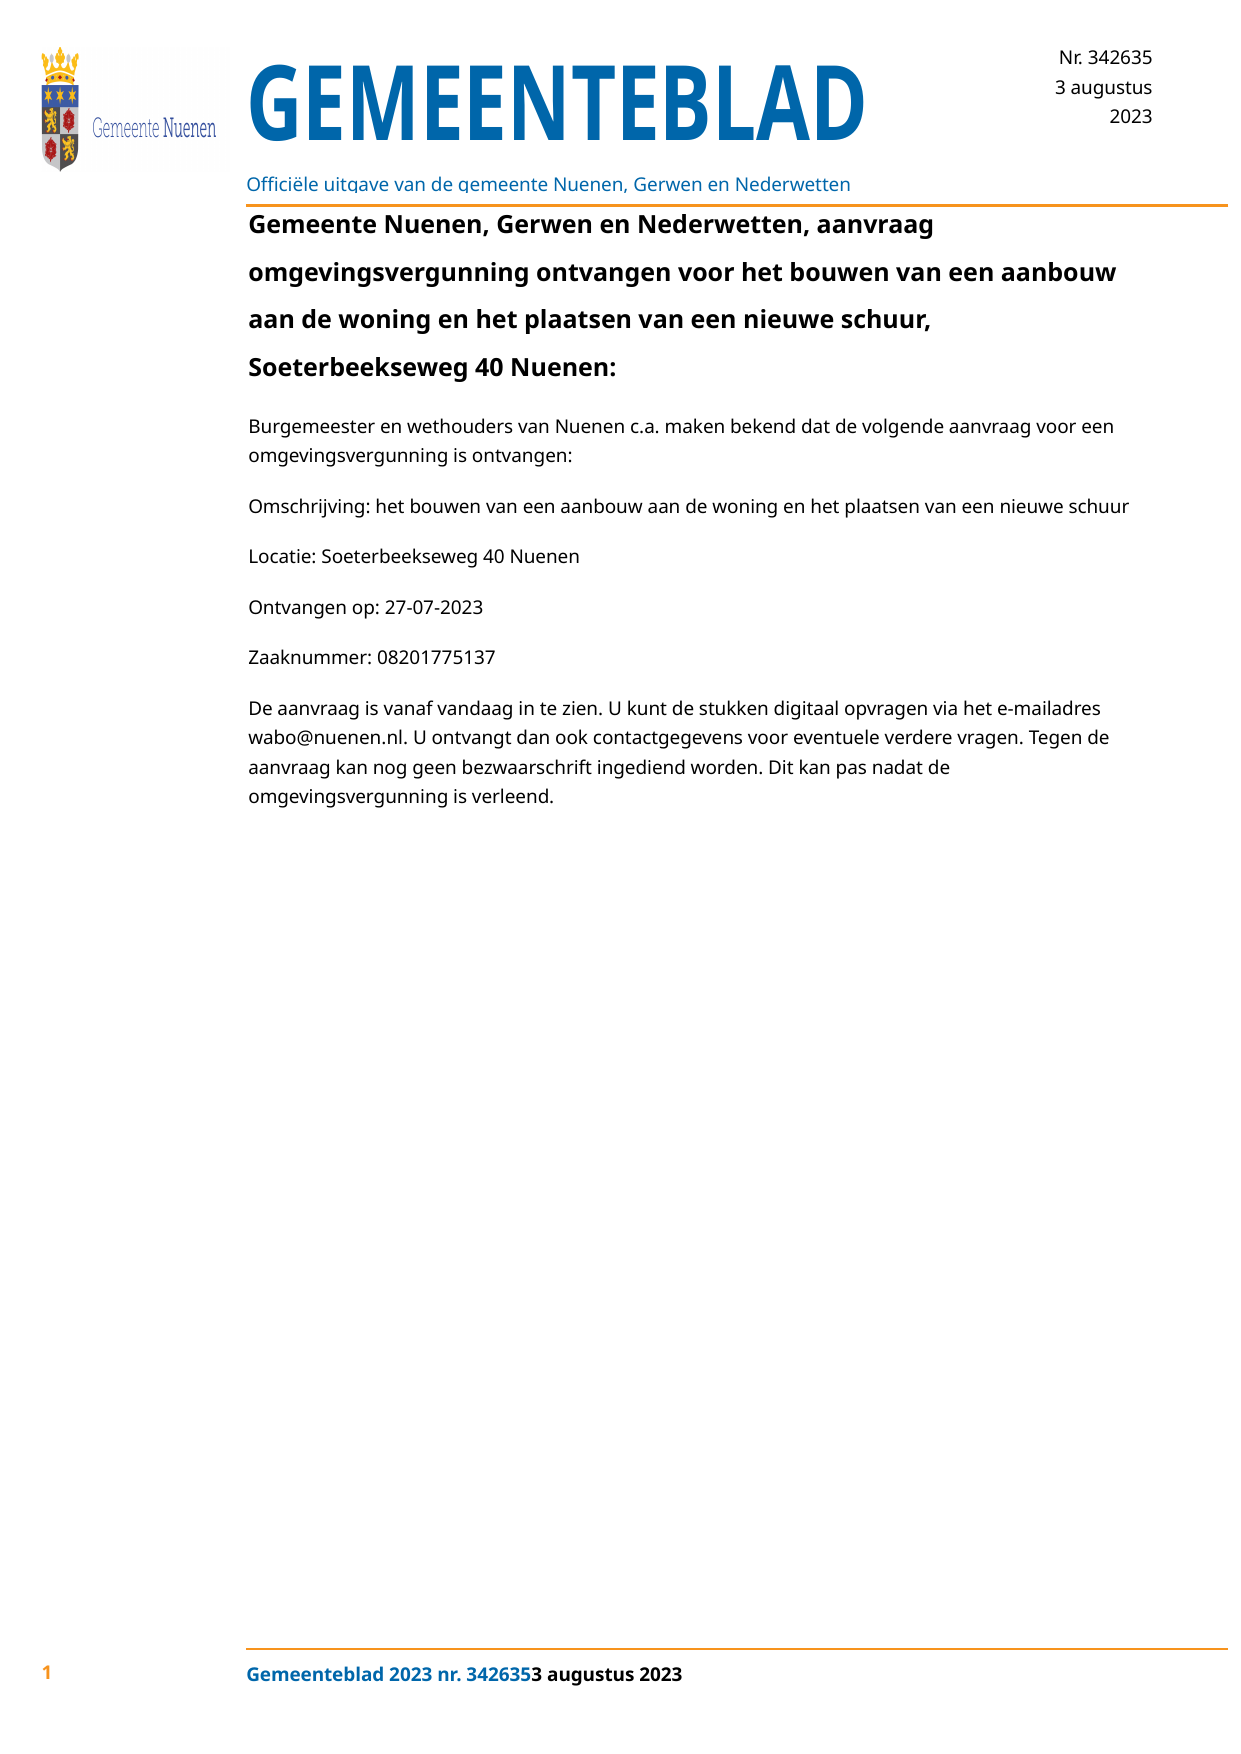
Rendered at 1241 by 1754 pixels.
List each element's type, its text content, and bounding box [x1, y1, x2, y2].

picture [41, 47, 231, 172]
text De aanvraag is vanaf vandaag in te zien. U kunt de stukken digitaal opvragen via het e-mailadres wabo@nuenen.nl. U ontvangt dan ook contactgegevens voor eventuele verdere vragen. Tegen de aanvraag kan nog geen bezwaarschrift ingediend worden. Dit kan pas nadat de omgevingsvergunning is verleend. [248, 695, 1152, 809]
text Omschrijving: het bouwen van een aanbouw aan de woning en het plaatsen van een nieuwe schuur [248, 493, 1152, 519]
text Gemeente Nuenen, Gerwen en Nederwetten, aanvraag omgevingsvergunning ontvangen voor het bouwen van een aanbouw aan de woning en het plaatsen van een nieuwe schuur, Soeterbeekseweg 40 Nuenen: [248, 207, 1152, 384]
text Burgemeester en wethouders van Nuenen c.a. maken bekend dat de volgende aanvraag voor een omgevingsvergunning is ontvangen: [248, 413, 1152, 468]
text Ontvangen op: 27-07-2023 [248, 594, 1152, 620]
text Zaaknummer: 08201775137 [248, 644, 1152, 670]
text Locatie: Soeterbeekseweg 40 Nuenen [248, 543, 1152, 569]
